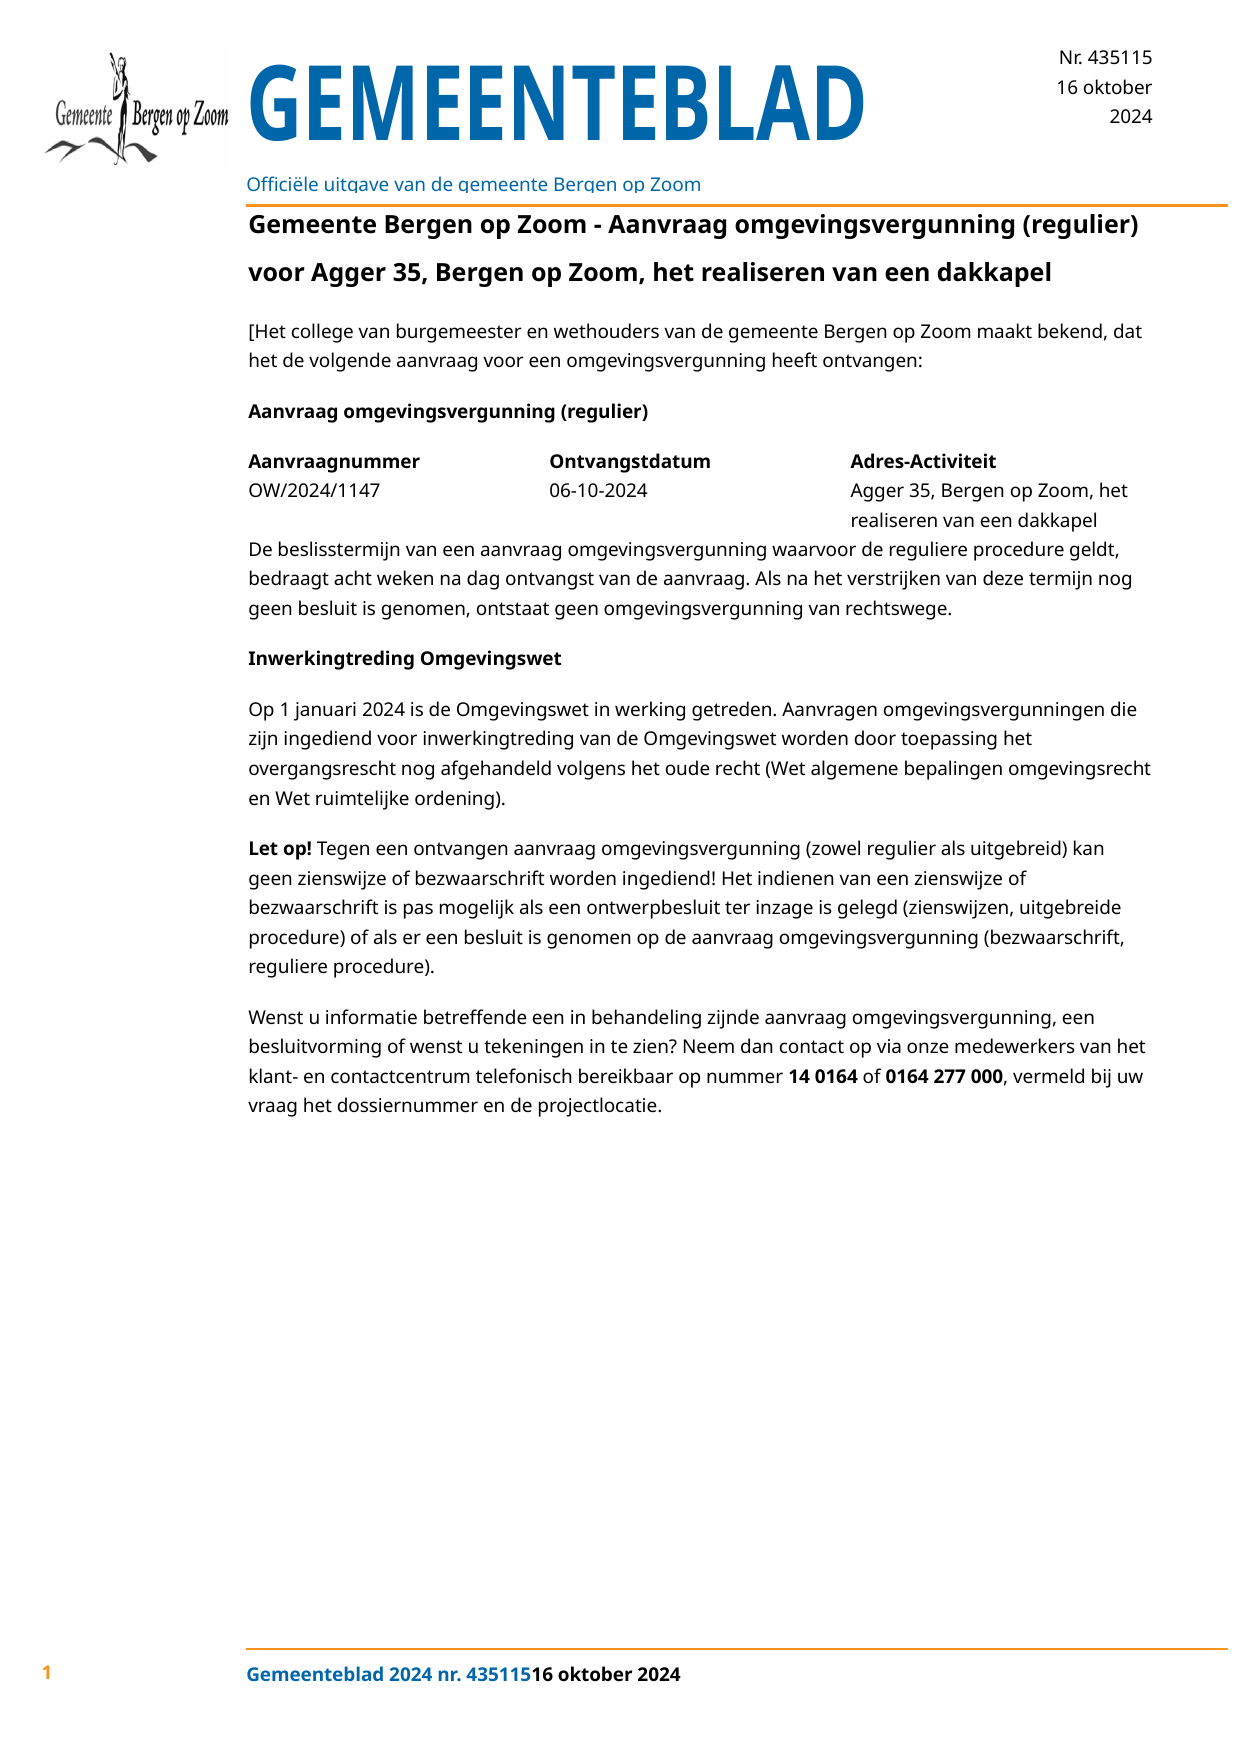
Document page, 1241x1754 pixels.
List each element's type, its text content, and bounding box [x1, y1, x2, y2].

text Aanvraag omgevingsvergunning (regulier) [248, 398, 1152, 424]
table_header Adres-Activiteit [850, 449, 1152, 474]
text Gemeente Bergen op Zoom - Aanvraag omgevingsvergunning (regulier) voor Agger 35, Bergen op Zoom, het realiseren van een dakkapel [248, 207, 1152, 288]
table_header Aanvraagnummer [248, 449, 549, 474]
table_header 06-10-2024 [549, 478, 850, 533]
text Let op! Tegen een ontvangen aanvraag omgevingsvergunning (zowel regulier als uitgebreid) kan geen zienswijze of bezwaarschrift worden ingediend! Het indienen van een zienswijze of bezwaarschrift is pas mogelijk als een ontwerpbesluit ter inzage is gelegd (zienswijzen, uitgebreide procedure) of als er een besluit is genomen op de aanvraag omgevingsvergunning (bezwaarschrift, reguliere procedure). [248, 835, 1152, 979]
table_header OW/2024/1147 [248, 478, 549, 533]
text Wenst u informatie betreffende een in behandeling zijnde aanvraag omgevingsvergunning, een besluitvorming of wenst u tekeningen in te zien? Neem dan contact op via onze medewerkers van het klant- en contactcentrum telefonisch bereikbaar op nummer 14 0164 of 0164 277 000, vermeld bij uw vraag het dossiernummer en de projectlocatie. [248, 1004, 1152, 1118]
text Op 1 januari 2024 is de Omgevingswet in werking getreden. Aanvragen omgevingsvergunningen die zijn ingediend voor inwerkingtreding van de Omgevingswet worden door toepassing het overgangsrescht nog afgehandeld volgens het oude recht (Wet algemene bepalingen omgevingsrecht en Wet ruimtelijke ordening). [248, 696, 1152, 811]
table_header Agger 35, Bergen op Zoom, het realiseren van een dakkapel [850, 478, 1152, 533]
table_header Ontvangstdatum [549, 449, 850, 474]
text De beslisstermijn van een aanvraag omgevingsvergunning waarvoor de reguliere procedure geldt, bedraagt acht weken na dag ontvangst van de aanvraag. Als na het verstrijken van deze termijn nog geen besluit is genomen, ontstaat geen omgevingsvergunning van rechtswege. [248, 536, 1152, 621]
text Inwerkingtreding Omgevingswet [248, 646, 1152, 671]
picture [41, 47, 231, 172]
text [Het college van burgemeester en wethouders van de gemeente Bergen op Zoom maakt bekend, dat het de volgende aanvraag voor een omgevingsvergunning heeft ontvangen: [248, 318, 1152, 373]
